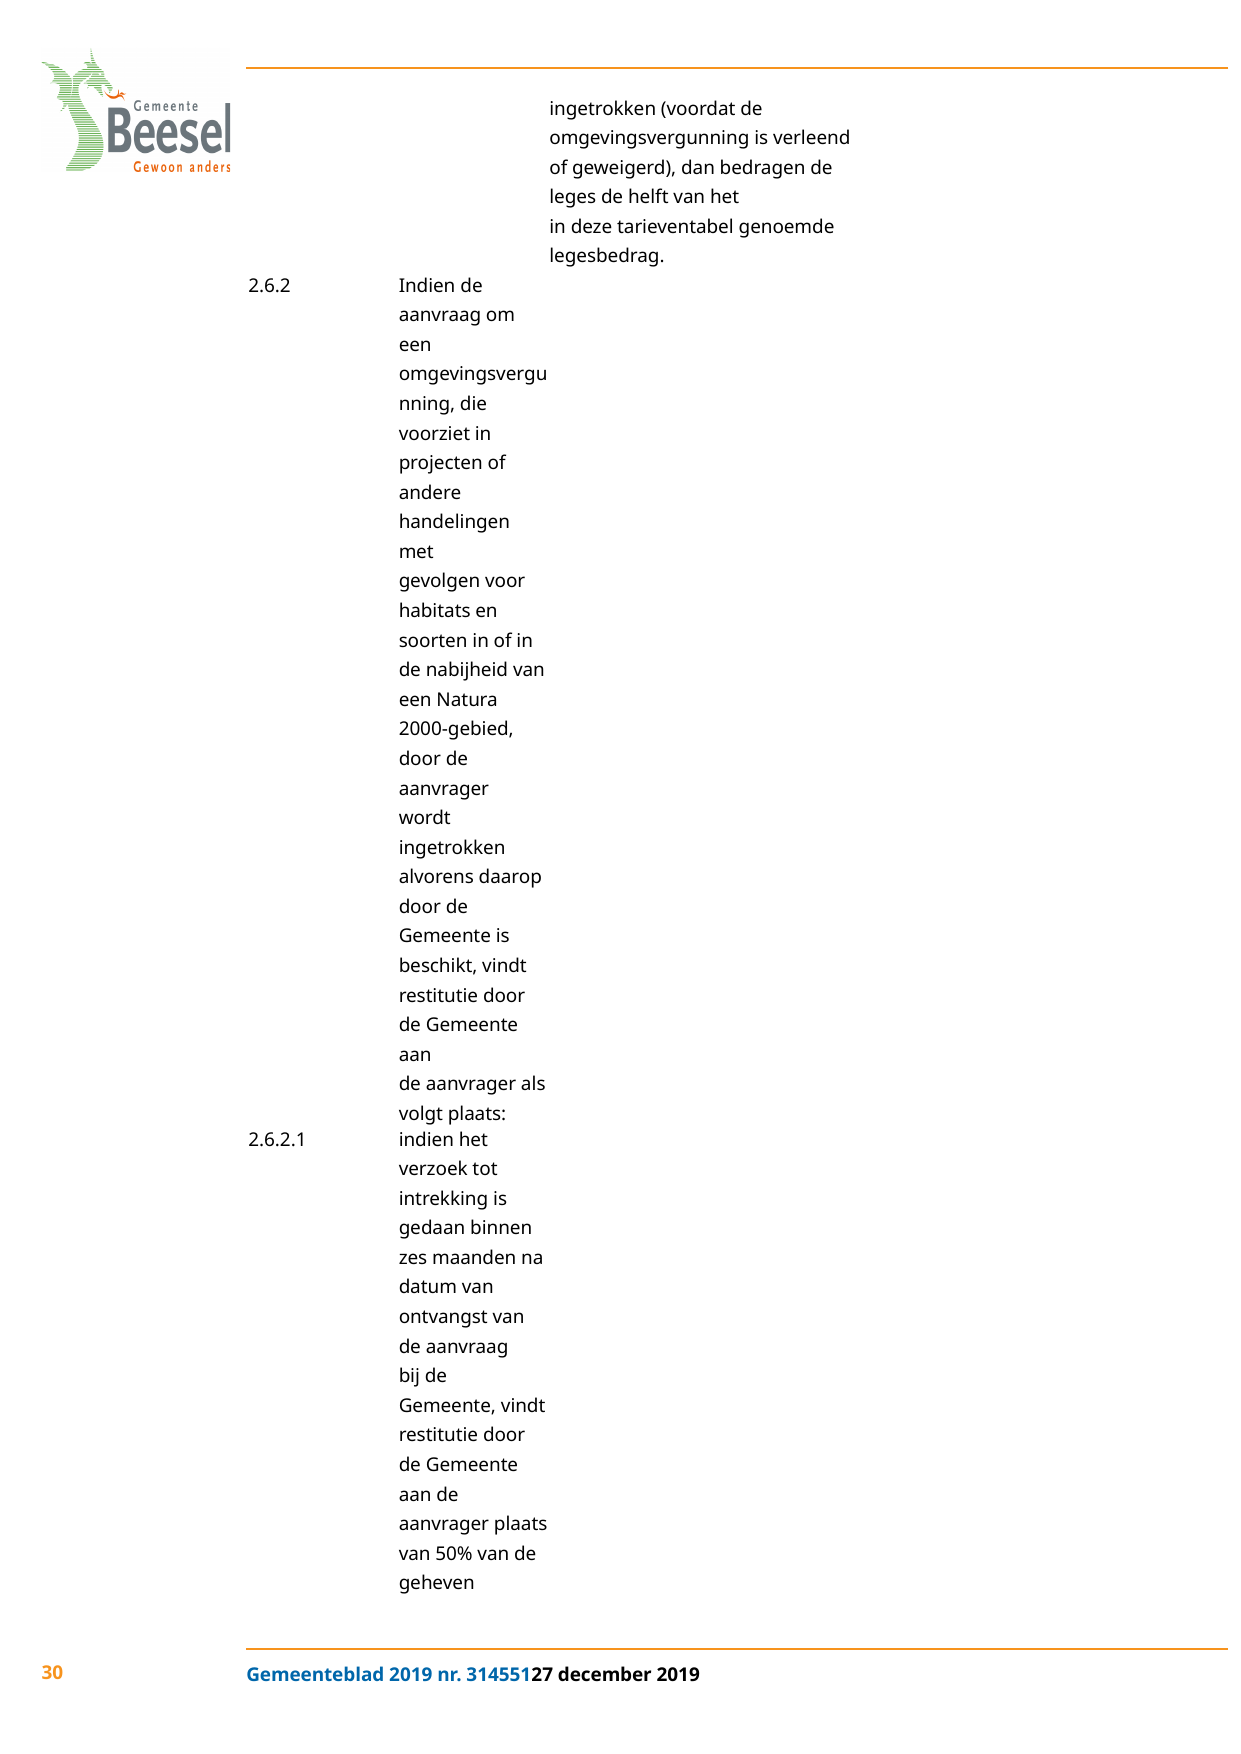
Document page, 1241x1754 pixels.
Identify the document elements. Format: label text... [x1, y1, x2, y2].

table_header 2.6.2 [248, 272, 398, 1126]
picture [41, 47, 231, 172]
table_header Indien de aanvraag om een omgevingsvergunning, die voorziet in projecten of andere handelingen met gevolgen voor habitats en soorten in of in de nabijheid van een Natura 2000-gebied, door de aanvrager wordt ingetrokken alvorens daarop door de Gemeente is beschikt, vindt restitutie door de Gemeente aan de aanvrager als volgt plaats: [399, 272, 549, 1126]
table_cell 2.6.2.1 [248, 1126, 398, 1595]
table_cell [549, 1126, 700, 1595]
table_cell [248, 95, 549, 268]
table_cell ingetrokken (voordat de omgevingsvergunning is verleend of geweigerd), dan bedragen de leges de helft van het in deze tarieventabel genoemde legesbedrag. [549, 95, 850, 268]
table_header [549, 272, 700, 1126]
table_cell [850, 95, 1152, 268]
table_cell indien het verzoek tot intrekking is gedaan binnen zes maanden na datum van ontvangst van de aanvraag bij de Gemeente, vindt restitutie door de Gemeente aan de aanvrager plaats van 50% van de geheven [399, 1126, 549, 1595]
